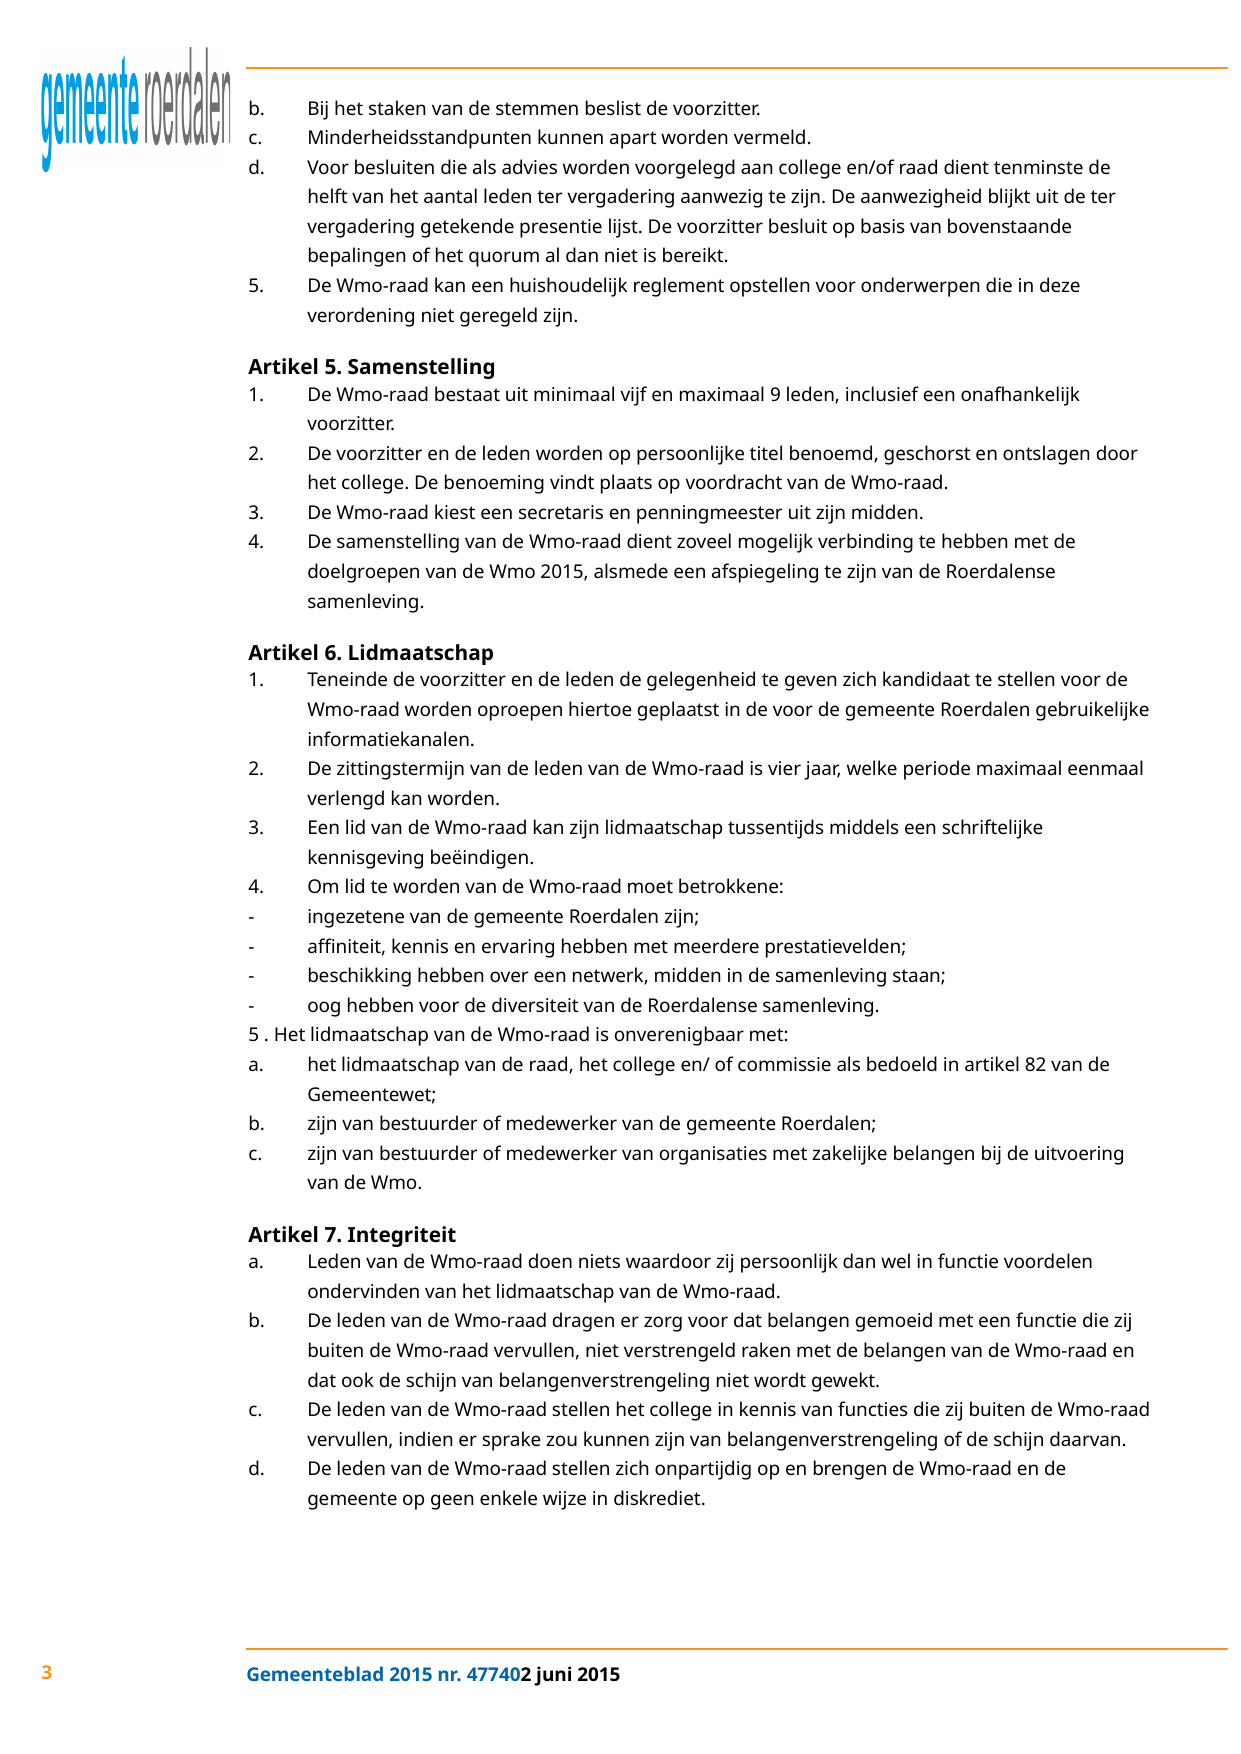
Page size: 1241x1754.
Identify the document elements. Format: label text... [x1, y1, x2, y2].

list Teneinde de voorzitter en de leden de gelegenheid te geven zich kandidaat te stellen voor de Wmo-raad worden oproepen hiertoe geplaatst in de voor de gemeente Roerdalen gebruikelijke informatiekanalen. [248, 667, 1152, 752]
list Leden van de Wmo-raad doen niets waardoor zij persoonlijk dan wel in functie voordelen ondervinden van het lidmaatschap van de Wmo-raad. [248, 1248, 1152, 1304]
list De Wmo-raad kan een huishoudelijk reglement opstellen voor onderwerpen die in deze verordening niet geregeld zijn. [248, 272, 1152, 328]
list Voor besluiten die als advies worden voorgelegd aan college en/of raad dient tenminste de helft van het aantal leden ter vergadering aanwezig te zijn. De aanwezigheid blijkt uit de ter vergadering getekende presentie lijst. De voorzitter besluit op basis van bovenstaande bepalingen of het quorum al dan niet is bereikt. [248, 154, 1152, 268]
list Om lid te worden van de Wmo-raad moet betrokkene: [248, 874, 1152, 899]
list beschikking hebben over een netwerk, midden in de samenleving staan; [248, 962, 1152, 988]
list zijn van bestuurder of medewerker van organisaties met zakelijke belangen bij de uitvoering van de Wmo. [248, 1140, 1152, 1195]
list De Wmo-raad kiest een secretaris en penningmeester uit zijn midden. [248, 499, 1152, 525]
list De voorzitter en de leden worden op persoonlijke titel benoemd, geschorst en ontslagen door het college. De benoeming vindt plaats op voordracht van de Wmo-raad. [248, 440, 1152, 495]
list Minderheidsstandpunten kunnen apart worden vermeld. [248, 124, 1152, 150]
text Artikel 6. Lidmaatschap [248, 638, 1152, 667]
text Artikel 5. Samenstelling [248, 352, 1152, 381]
list De leden van de Wmo-raad stellen het college in kennis van functies die zij buiten de Wmo-raad vervullen, indien er sprake zou kunnen zijn van belangenverstrengeling of de schijn daarvan. [248, 1396, 1152, 1452]
list Een lid van de Wmo-raad kan zijn lidmaatschap tussentijds middels een schriftelijke kennisgeving beëindigen. [248, 814, 1152, 870]
list De leden van de Wmo-raad stellen zich onpartijdig op en brengen de Wmo-raad en de gemeente op geen enkele wijze in diskrediet. [248, 1456, 1152, 1511]
list het lidmaatschap van de raad, het college en/ of commissie als bedoeld in artikel 82 van de Gemeentewet; [248, 1051, 1152, 1107]
list zijn van bestuurder of medewerker van de gemeente Roerdalen; [248, 1110, 1152, 1136]
picture [41, 134, 48, 172]
list De samenstelling van de Wmo-raad dient zoveel mogelijk verbinding te hebben met de doelgroepen van de Wmo 2015, alsmede een afspiegeling te zijn van de Roerdalense samenleving. [248, 529, 1152, 613]
text 5 . Het lidmaatschap van de Wmo-raad is onverenigbaar met: [248, 1022, 1152, 1047]
text Artikel 7. Integriteit [248, 1220, 1152, 1248]
list Bij het staken van de stemmen beslist de voorzitter. [248, 95, 1152, 121]
list oog hebben voor de diversiteit van de Roerdalense samenleving. [248, 992, 1152, 1018]
list De Wmo-raad bestaat uit minimaal vijf en maximaal 9 leden, inclusief een onafhankelijk voorzitter. [248, 381, 1152, 436]
list affiniteit, kennis en ervaring hebben met meerdere prestatievelden; [248, 933, 1152, 959]
picture [41, 47, 231, 172]
list De leden van de Wmo-raad dragen er zorg voor dat belangen gemoeid met een functie die zij buiten de Wmo-raad vervullen, niet verstrengeld raken met de belangen van de Wmo-raad en dat ook de schijn van belangenverstrengeling niet wordt gewekt. [248, 1308, 1152, 1392]
list ingezetene van de gemeente Roerdalen zijn; [248, 903, 1152, 929]
list De zittingstermijn van de leden van de Wmo-raad is vier jaar, welke periode maximaal eenmaal verlengd kan worden. [248, 755, 1152, 811]
